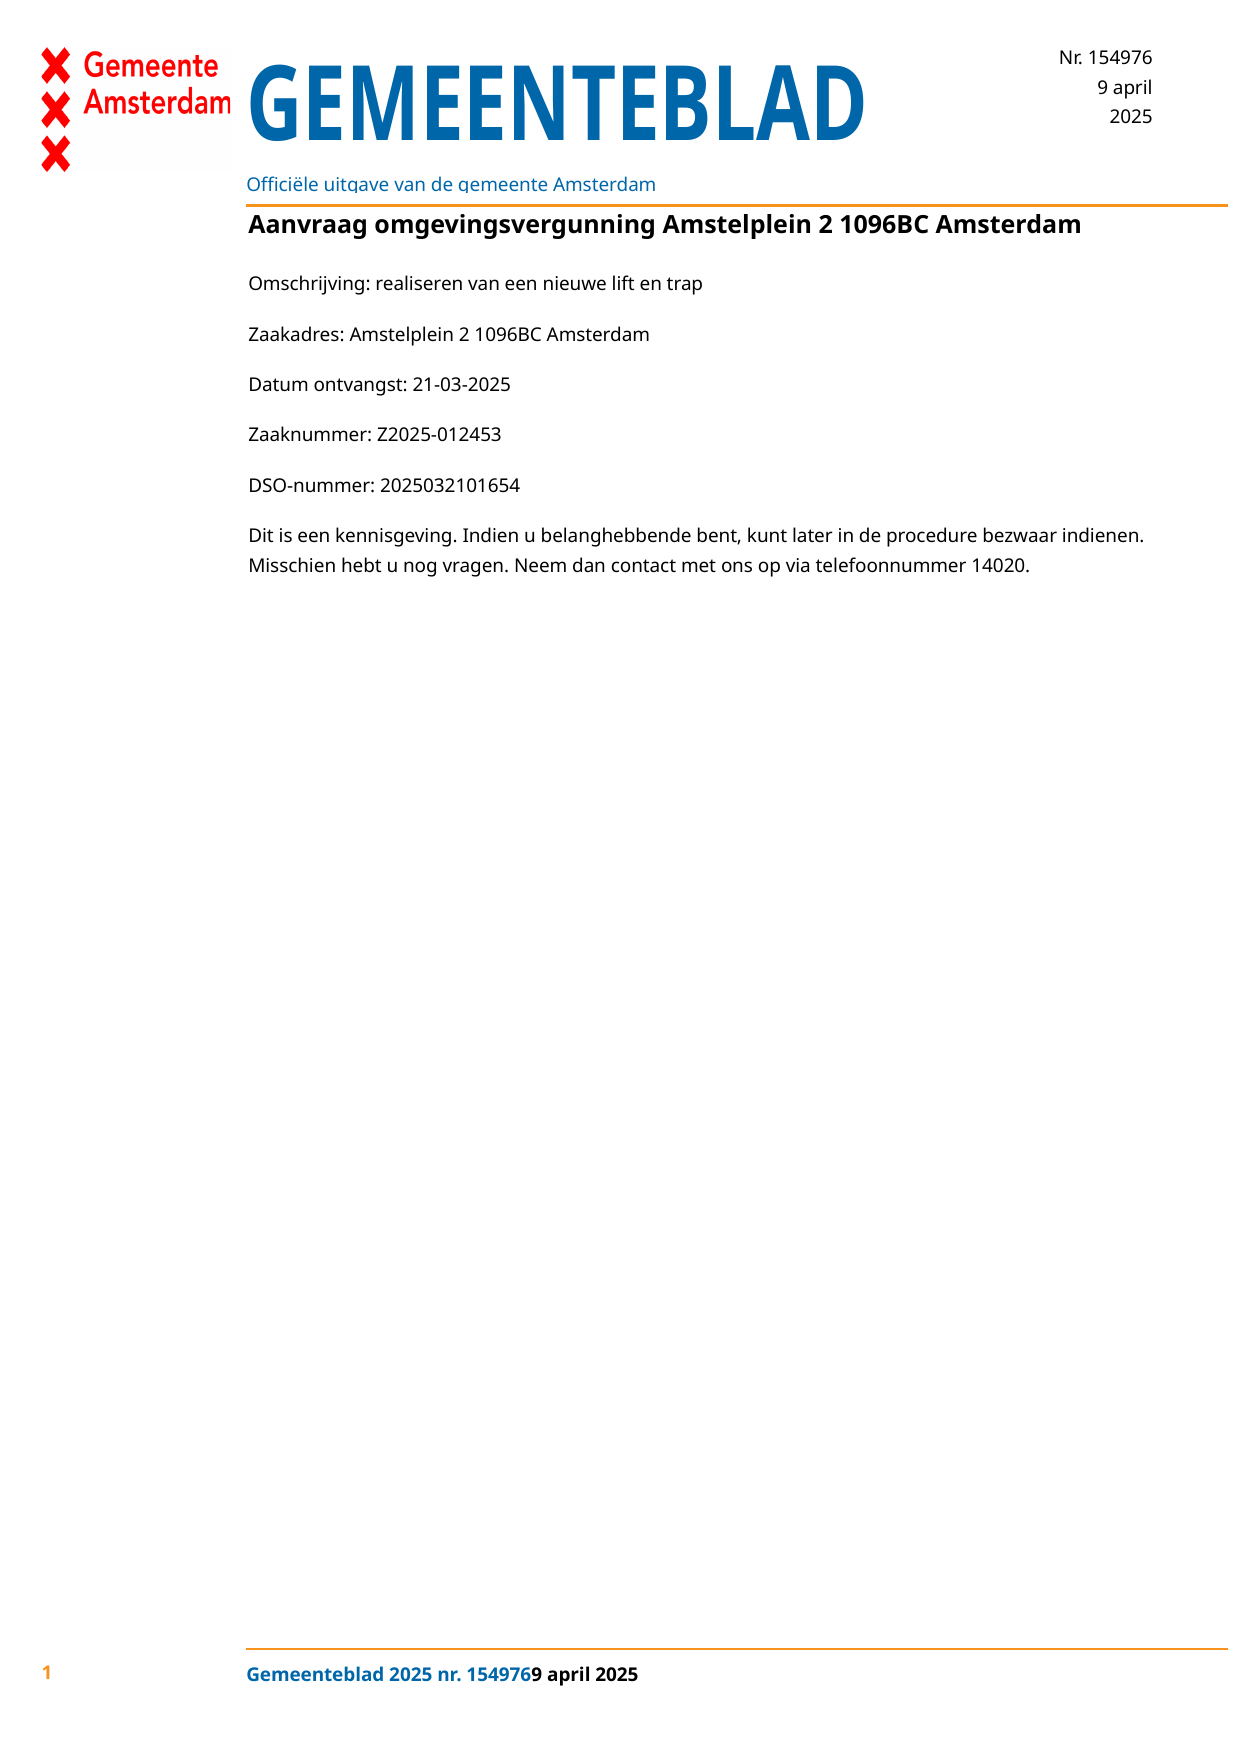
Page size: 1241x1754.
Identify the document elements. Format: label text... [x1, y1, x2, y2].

picture [41, 47, 231, 172]
text Datum ontvangst: 21-03-2025 [248, 371, 1152, 397]
text Zaaknummer: Z2025-012453 [248, 422, 1152, 447]
text DSO-nummer: 2025032101654 [248, 472, 1152, 498]
text Zaakadres: Amstelplein 2 1096BC Amsterdam [248, 321, 1152, 346]
text Dit is een kennisgeving. Indien u belanghebbende bent, kunt later in de procedure bezwaar indienen. Misschien hebt u nog vragen. Neem dan contact met ons op via telefoonnummer 14020. [248, 522, 1152, 578]
text Aanvraag omgevingsvergunning Amstelplein 2 1096BC Amsterdam [248, 207, 1152, 241]
text Omschrijving: realiseren van een nieuwe lift en trap [248, 270, 1152, 296]
